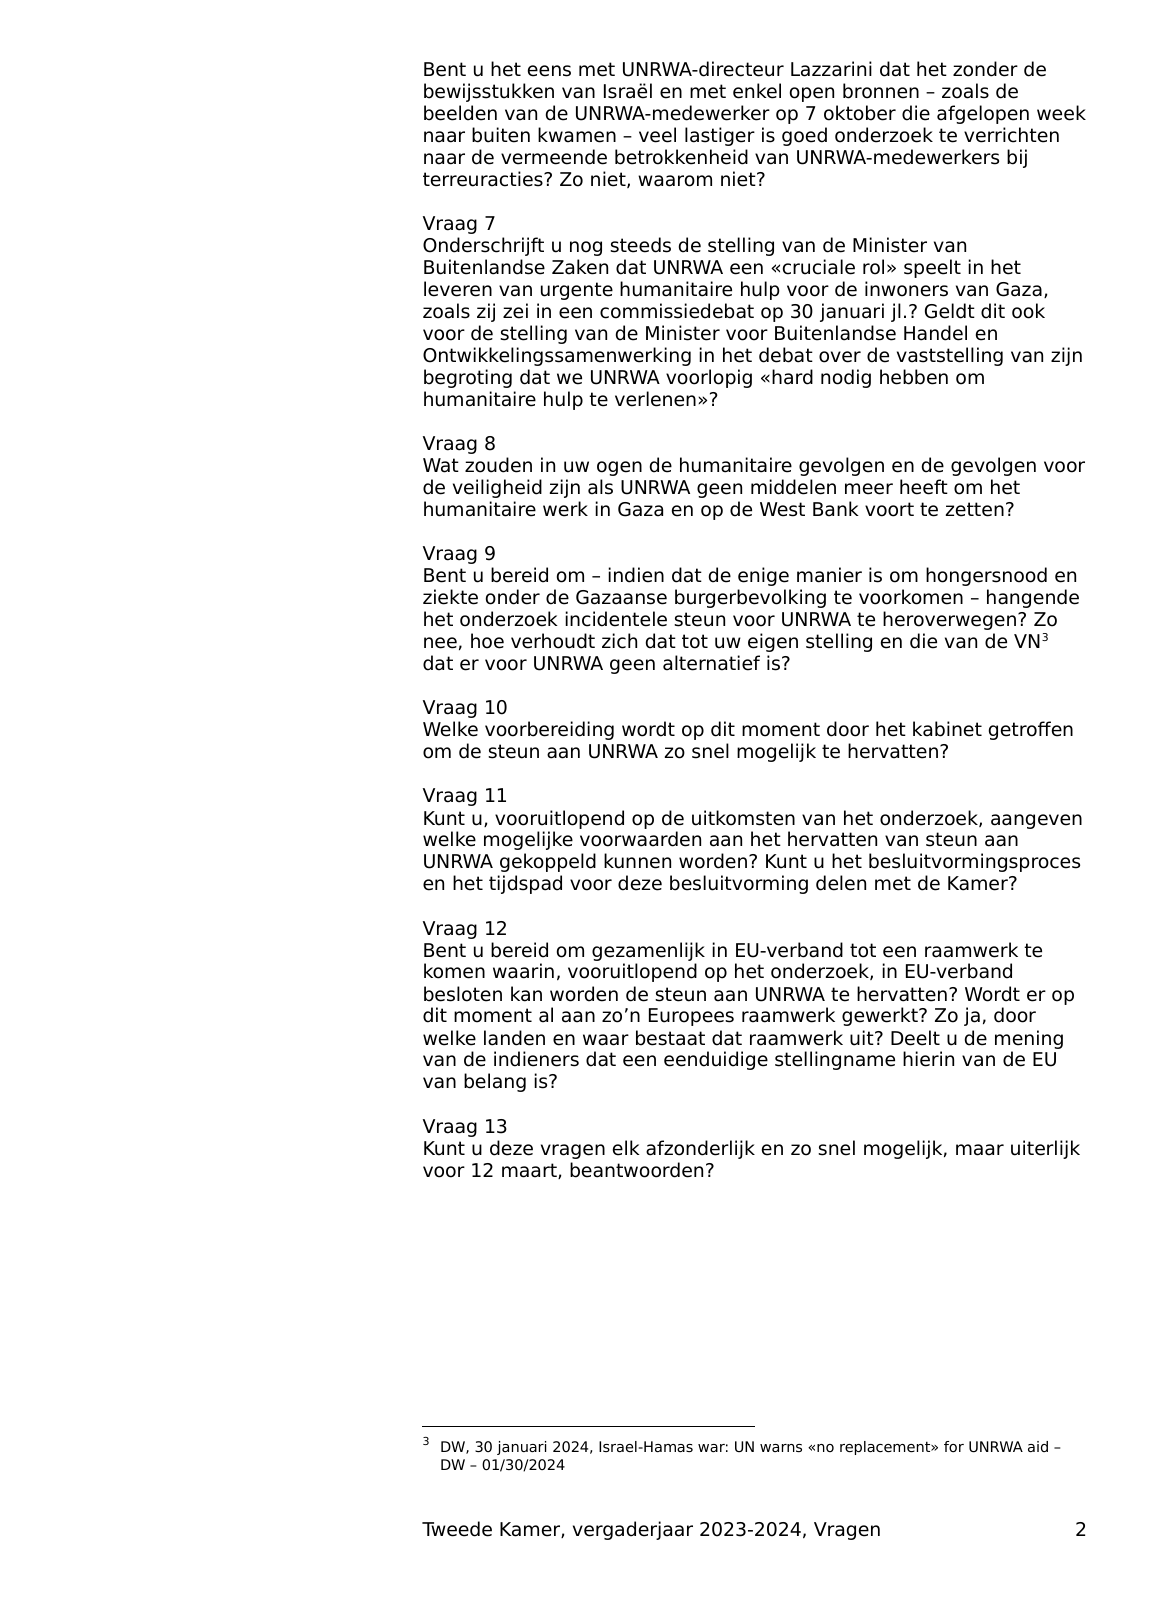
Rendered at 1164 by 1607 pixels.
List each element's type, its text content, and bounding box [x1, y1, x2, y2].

text Vraag 13 [422, 1116, 1087, 1137]
text Vraag 10 [422, 697, 1087, 719]
text Kunt u, vooruitlopend op de uitkomsten van het onderzoek, aangeven welke mogelijke voorwaarden aan het hervatten van steun aan UNRWA gekoppeld kunnen worden? Kunt u het besluitvormingsproces en het tijdspad voor deze besluitvorming delen met de Kamer? [422, 807, 1087, 895]
text Vraag 9 [422, 543, 1087, 565]
text Bent u het eens met UNRWA-directeur Lazzarini dat het zonder de bewijsstukken van Israël en met enkel open bronnen – zoals de beelden van de UNRWA-medewerker op 7 oktober die afgelopen week naar buiten kwamen – veel lastiger is goed onderzoek te verrichten naar de vermeende betrokkenheid van UNRWA-medewerkers bij terreuracties? Zo niet, waarom niet? [422, 59, 1087, 191]
text Kunt u deze vragen elk afzonderlijk en zo snel mogelijk, maar uiterlijk voor 12 maart, beantwoorden? [422, 1137, 1087, 1181]
text Vraag 8 [422, 433, 1087, 455]
text Welke voorbereiding wordt op dit moment door het kabinet getroffen om de steun aan UNRWA zo snel mogelijk te hervatten? [422, 719, 1087, 763]
text Vraag 11 [422, 785, 1087, 807]
text Bent u bereid om gezamenlijk in EU-verband tot een raamwerk te komen waarin, vooruitlopend op het onderzoek, in EU-verband besloten kan worden de steun aan UNRWA te hervatten? Wordt er op dit moment al aan zo’n Europees raamwerk gewerkt? Zo ja, door welke landen en waar bestaat dat raamwerk uit? Deelt u de mening van de indieners dat een eenduidige stellingname hierin van de EU van belang is? [422, 939, 1087, 1093]
text Vraag 12 [422, 917, 1087, 939]
text DW, 30 januari 2024, Israel-Hamas war: UN warns «no replacement» for UNRWA aid – DW – 01/30/2024 [422, 1435, 1087, 1474]
text Onderschrijft u nog steeds de stelling van de Minister van Buitenlandse Zaken dat UNRWA een «cruciale rol» speelt in het leveren van urgente humanitaire hulp voor de inwoners van Gaza, zoals zij zei in een commissiedebat op 30 januari jl.? Geldt dit ook voor de stelling van de Minister voor Buitenlandse Handel en Ontwikkelingssamenwerking in het debat over de vaststelling van zijn begroting dat we UNRWA voorlopig «hard nodig hebben om humanitaire hulp te verlenen»? [422, 235, 1087, 411]
text Vraag 7 [422, 213, 1087, 235]
text Bent u bereid om – indien dat de enige manier is om hongersnood en ziekte onder de Gazaanse burgerbevolking te voorkomen – hangende het onderzoek incidentele steun voor UNRWA te heroverwegen? Zo nee, hoe verhoudt zich dat tot uw eigen stelling en die van de VN dat er voor UNRWA geen alternatief is? [422, 565, 1087, 675]
text Wat zouden in uw ogen de humanitaire gevolgen en de gevolgen voor de veiligheid zijn als UNRWA geen middelen meer heeft om het humanitaire werk in Gaza en op de West Bank voort te zetten? [422, 455, 1087, 521]
